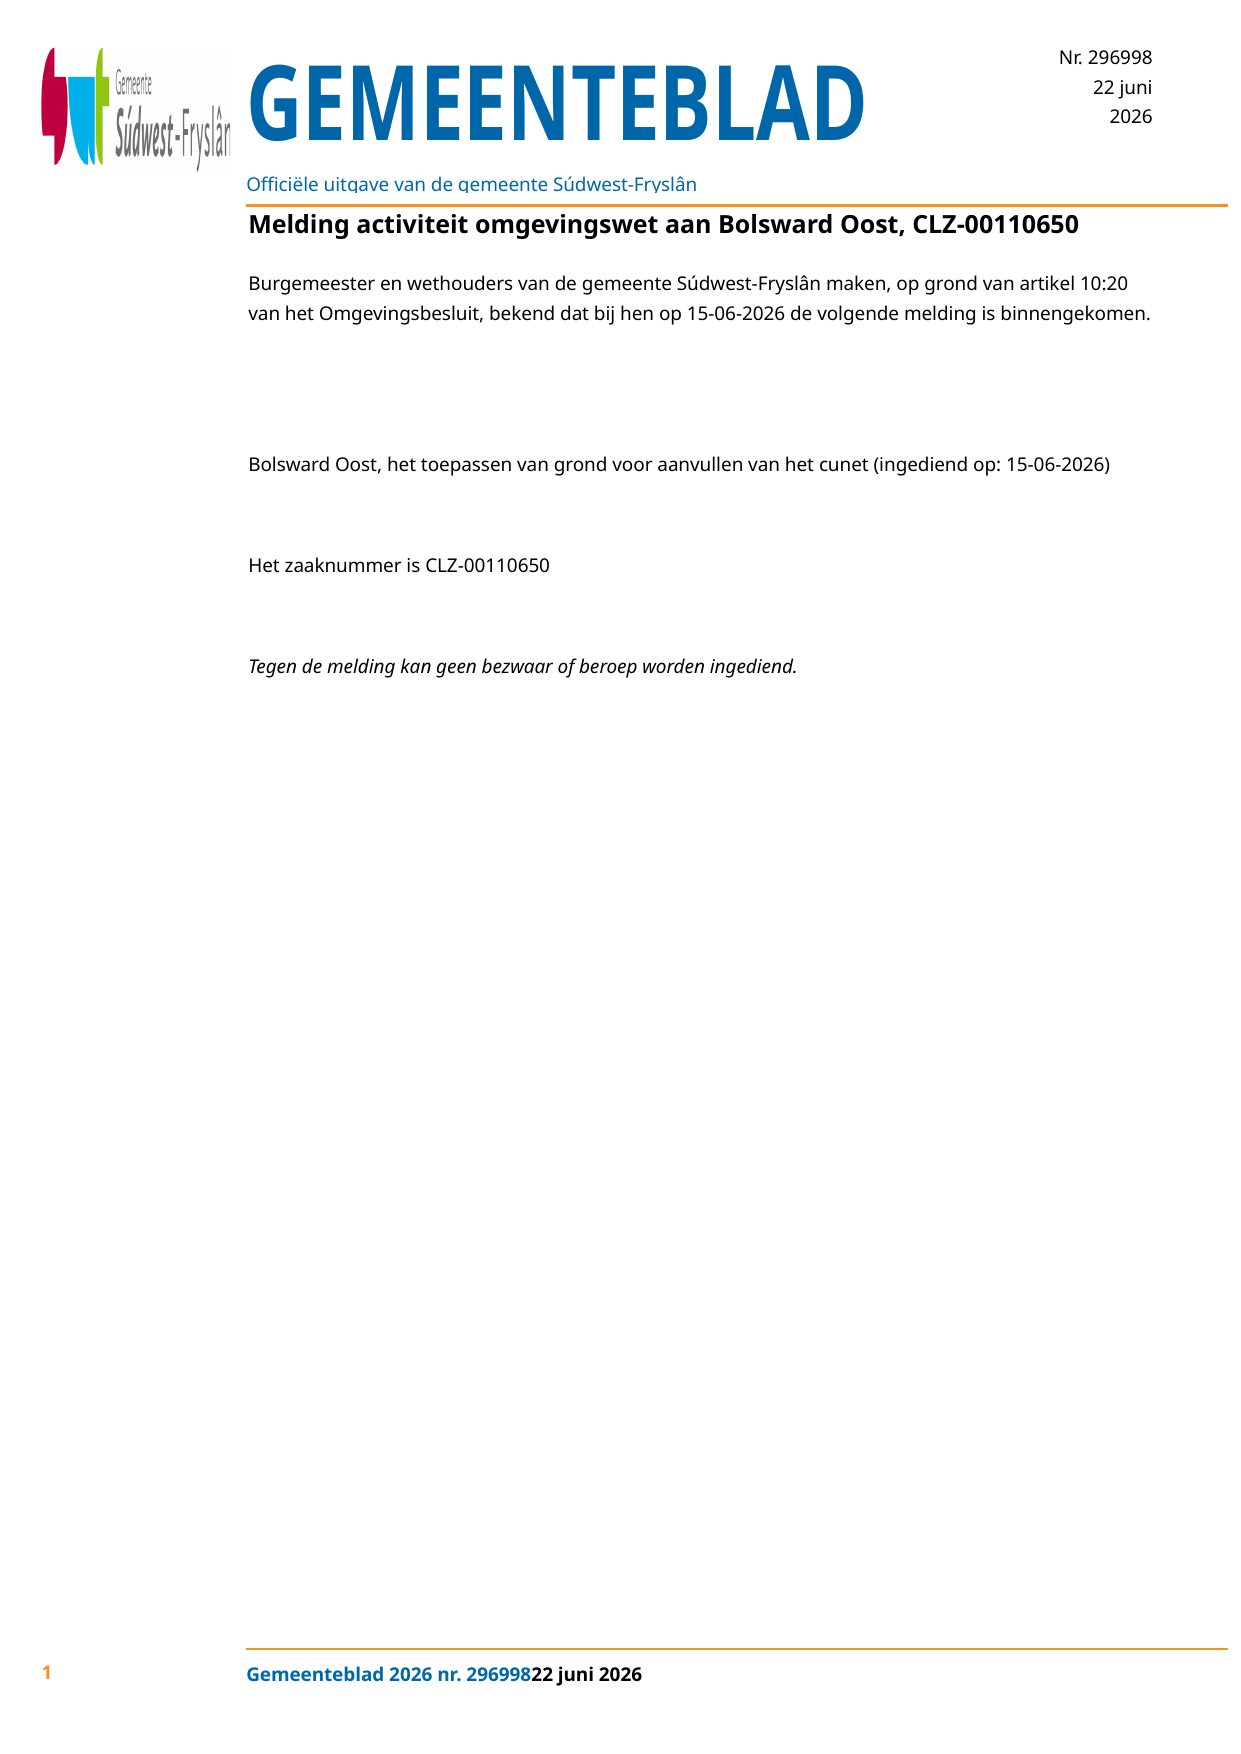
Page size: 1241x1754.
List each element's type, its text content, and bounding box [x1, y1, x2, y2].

text Bolsward Oost, het toepassen van grond voor aanvullen van het cunet (ingediend op: 15-06-2026) [248, 451, 1152, 477]
text Tegen de melding kan geen bezwaar of beroep worden ingediend. [248, 653, 1152, 678]
picture [41, 47, 231, 172]
text Melding activiteit omgevingswet aan Bolsward Oost, CLZ-00110650 [248, 207, 1152, 241]
text Burgemeester en wethouders van de gemeente Súdwest-Fryslân maken, op grond van artikel 10:20 van het Omgevingsbesluit, bekend dat bij hen op 15-06-2026 de volgende melding is binnengekomen. [248, 270, 1152, 326]
text Het zaaknummer is CLZ-00110650 [248, 552, 1152, 578]
